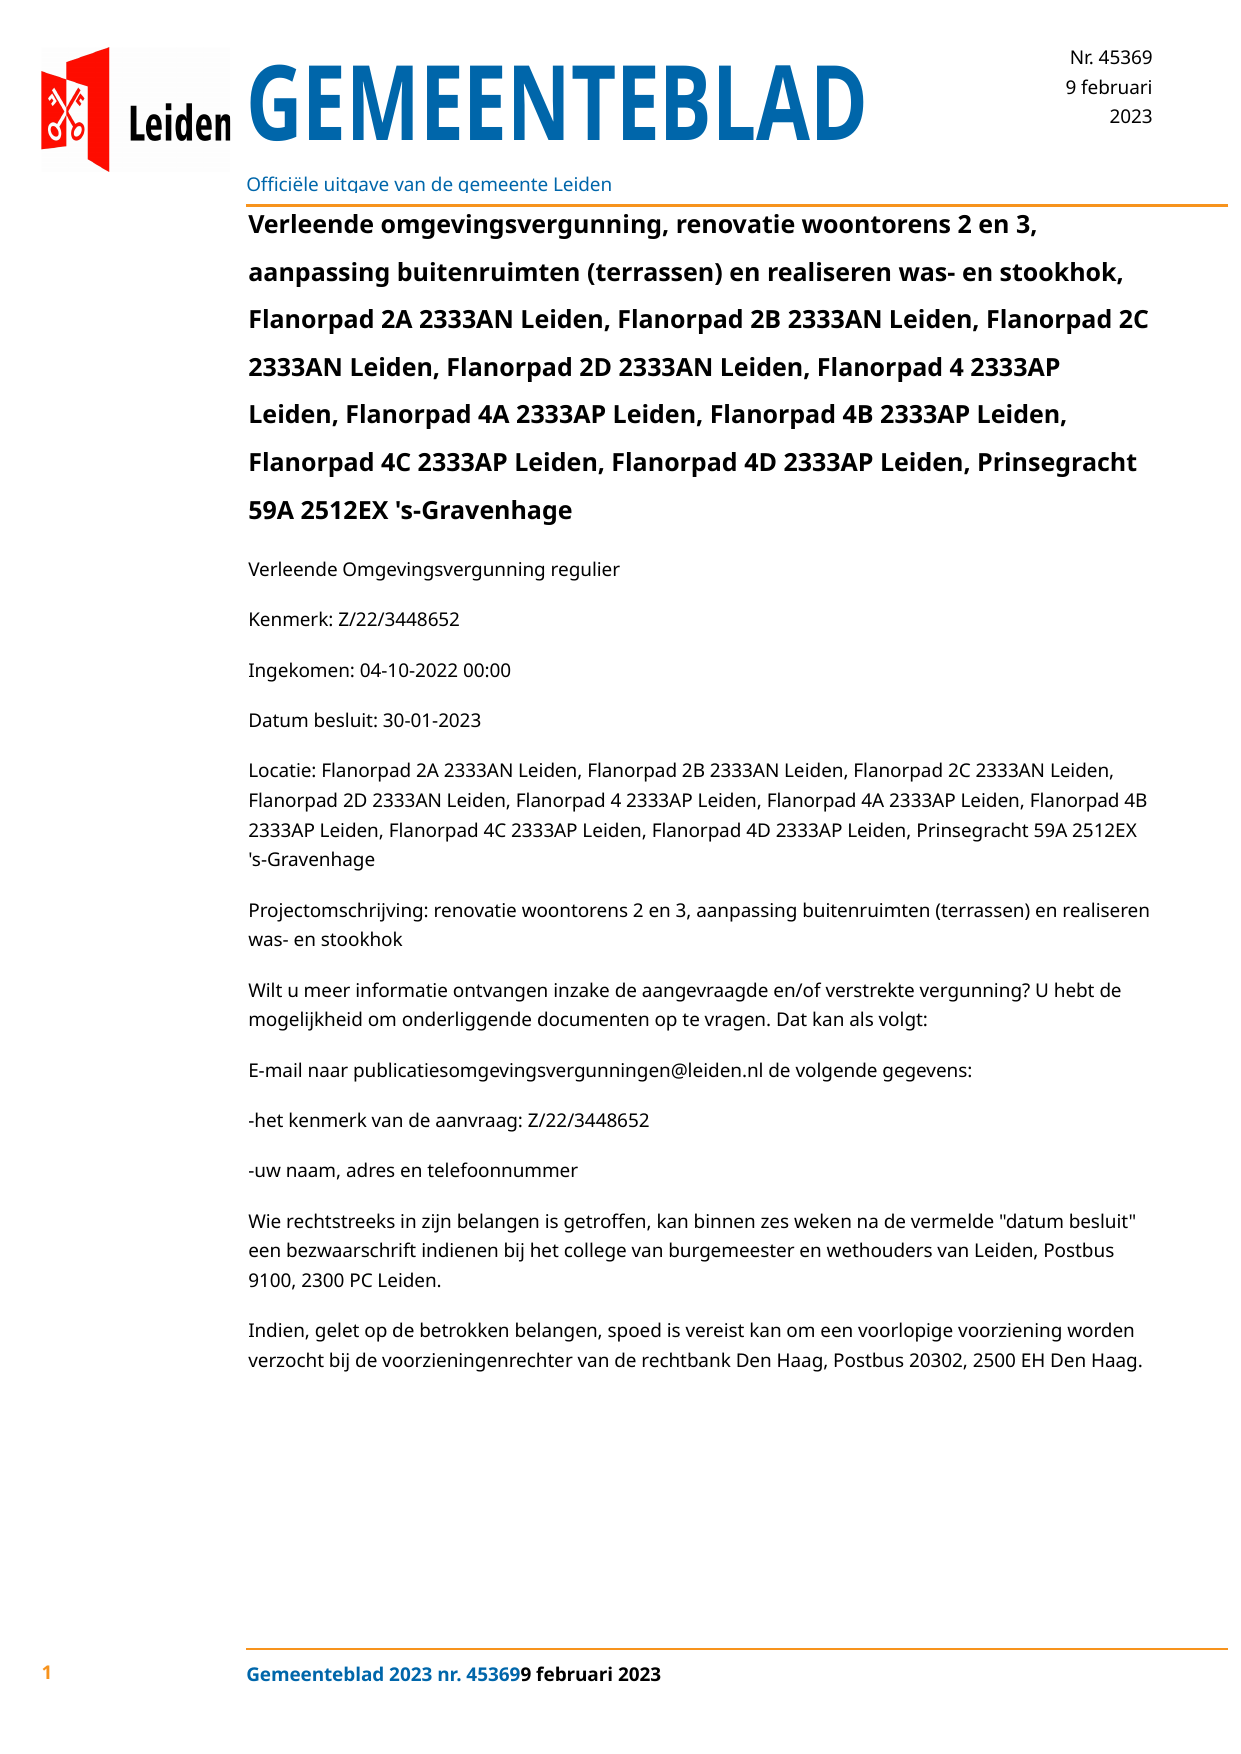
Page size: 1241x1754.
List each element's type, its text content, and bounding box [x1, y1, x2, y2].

text Verleende Omgevingsvergunning regulier [248, 556, 1152, 582]
picture [41, 47, 231, 172]
text -uw naam, adres en telefoonnummer [248, 1158, 1152, 1183]
text Kenmerk: Z/22/3448652 [248, 606, 1152, 632]
text Ingekomen: 04-10-2022 00:00 [248, 657, 1152, 682]
text Wilt u meer informatie ontvangen inzake de aangevraagde en/of verstrekte vergunning? U hebt de mogelijkheid om onderliggende documenten op te vragen. Dat kan als volgt: [248, 977, 1152, 1032]
text E-mail naar publicatiesomgevingsvergunningen@leiden.nl de volgende gegevens: [248, 1057, 1152, 1082]
text Verleende omgevingsvergunning, renovatie woontorens 2 en 3, aanpassing buitenruimten (terrassen) en realiseren was- en stookhok, Flanorpad 2A 2333AN Leiden, Flanorpad 2B 2333AN Leiden, Flanorpad 2C 2333AN Leiden, Flanorpad 2D 2333AN Leiden, Flanorpad 4 2333AP Leiden, Flanorpad 4A 2333AP Leiden, Flanorpad 4B 2333AP Leiden, Flanorpad 4C 2333AP Leiden, Flanorpad 4D 2333AP Leiden, Prinsegracht 59A 2512EX 's-Gravenhage [248, 207, 1152, 526]
text Indien, gelet op de betrokken belangen, spoed is vereist kan om een voorlopige voorziening worden verzocht bij de voorzieningenrechter van de rechtbank Den Haag, Postbus 20302, 2500 EH Den Haag. [248, 1318, 1152, 1373]
text Projectomschrijving: renovatie woontorens 2 en 3, aanpassing buitenruimten (terrassen) en realiseren was- en stookhok [248, 897, 1152, 952]
text Locatie: Flanorpad 2A 2333AN Leiden, Flanorpad 2B 2333AN Leiden, Flanorpad 2C 2333AN Leiden, Flanorpad 2D 2333AN Leiden, Flanorpad 4 2333AP Leiden, Flanorpad 4A 2333AP Leiden, Flanorpad 4B 2333AP Leiden, Flanorpad 4C 2333AP Leiden, Flanorpad 4D 2333AP Leiden, Prinsegracht 59A 2512EX 's-Gravenhage [248, 758, 1152, 872]
text Datum besluit: 30-01-2023 [248, 707, 1152, 733]
text Wie rechtstreeks in zijn belangen is getroffen, kan binnen zes weken na de vermelde "datum besluit" een bezwaarschrift indienen bij het college van burgemeester en wethouders van Leiden, Postbus 9100, 2300 PC Leiden. [248, 1208, 1152, 1293]
text -het kenmerk van de aanvraag: Z/22/3448652 [248, 1107, 1152, 1133]
